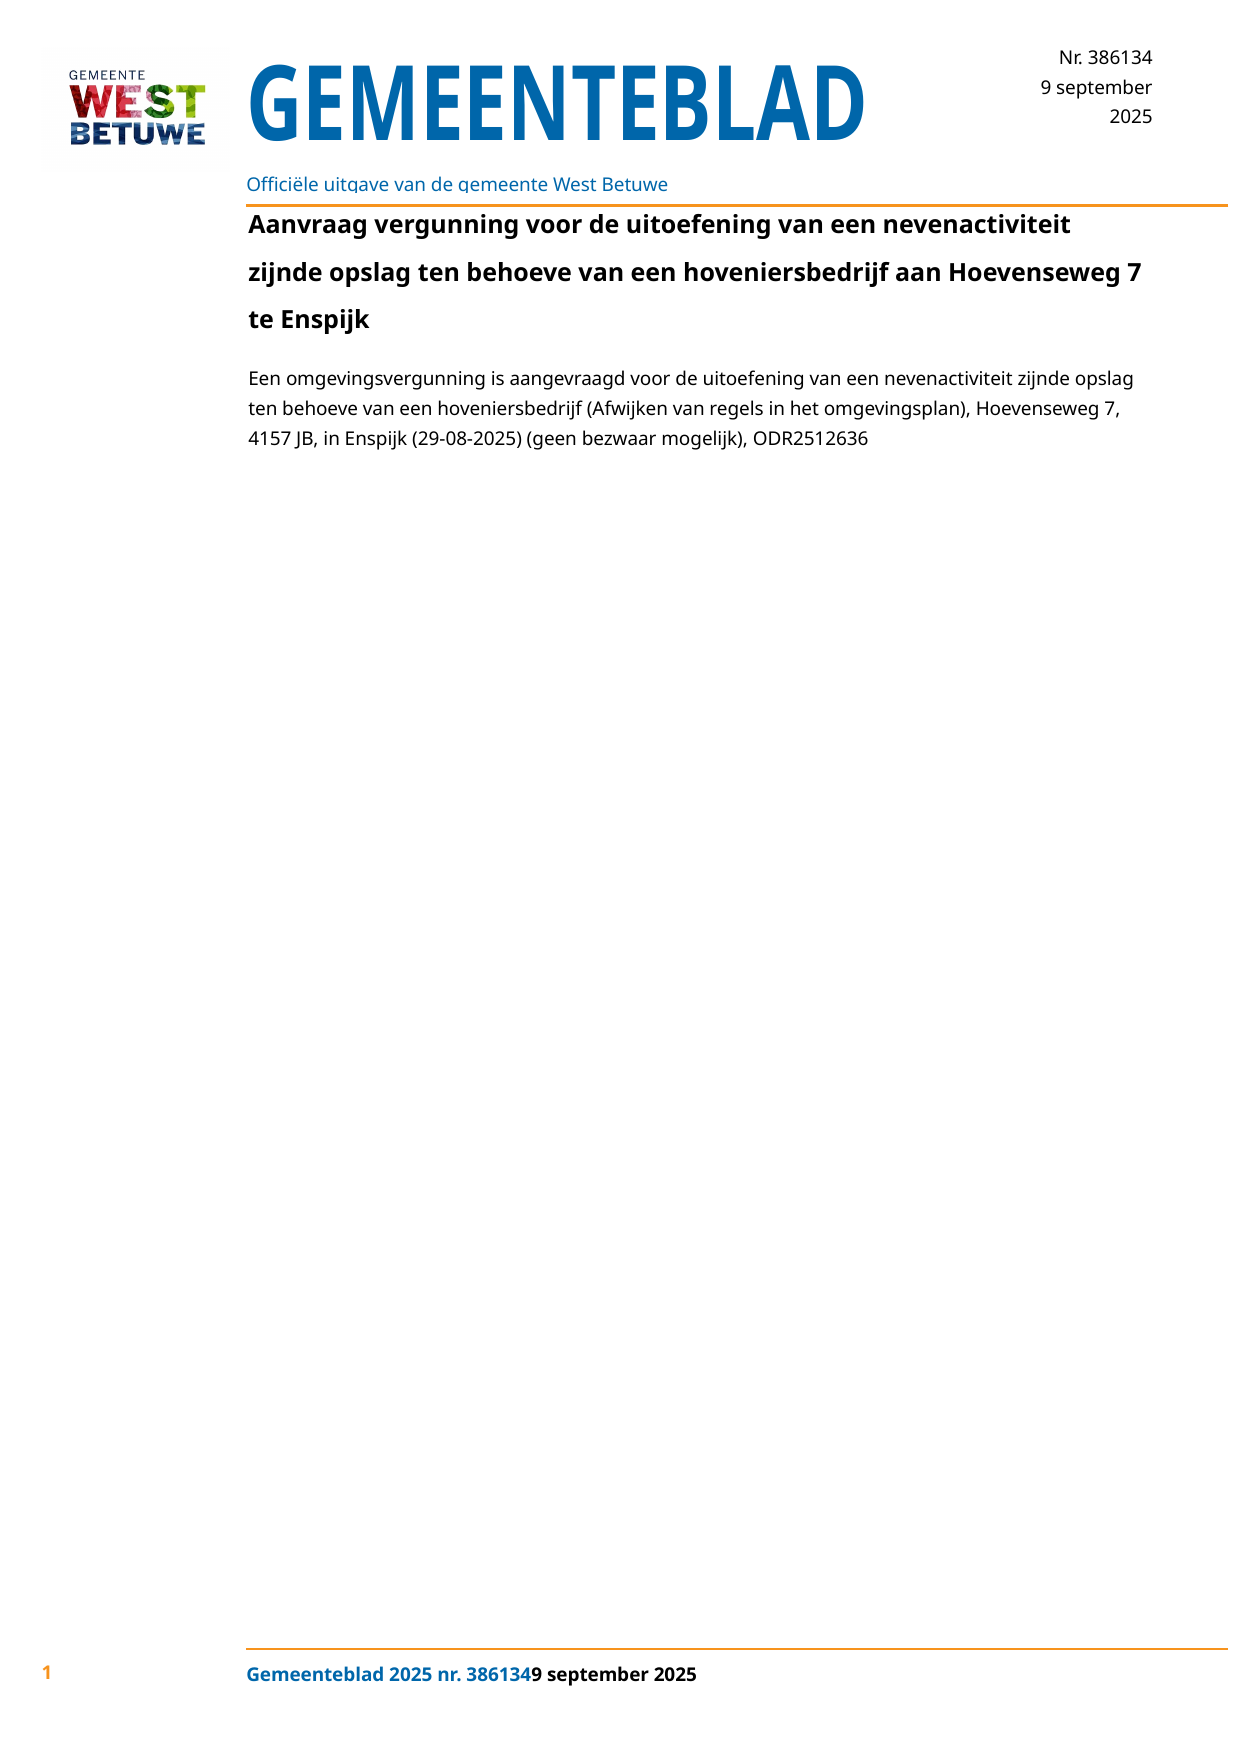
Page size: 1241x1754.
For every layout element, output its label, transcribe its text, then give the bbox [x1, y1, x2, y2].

text Aanvraag vergunning voor de uitoefening van een nevenactiviteit zijnde opslag ten behoeve van een hoveniersbedrijf aan Hoevenseweg 7 te Enspijk [248, 207, 1152, 336]
text Een omgevingsvergunning is aangevraagd voor de uitoefening van een nevenactiviteit zijnde opslag ten behoeve van een hoveniersbedrijf (Afwijken van regels in het omgevingsplan), Hoevenseweg 7, 4157 JB, in Enspijk (29-08-2025) (geen bezwaar mogelijk), ODR2512636 [248, 366, 1152, 450]
picture [41, 47, 231, 172]
